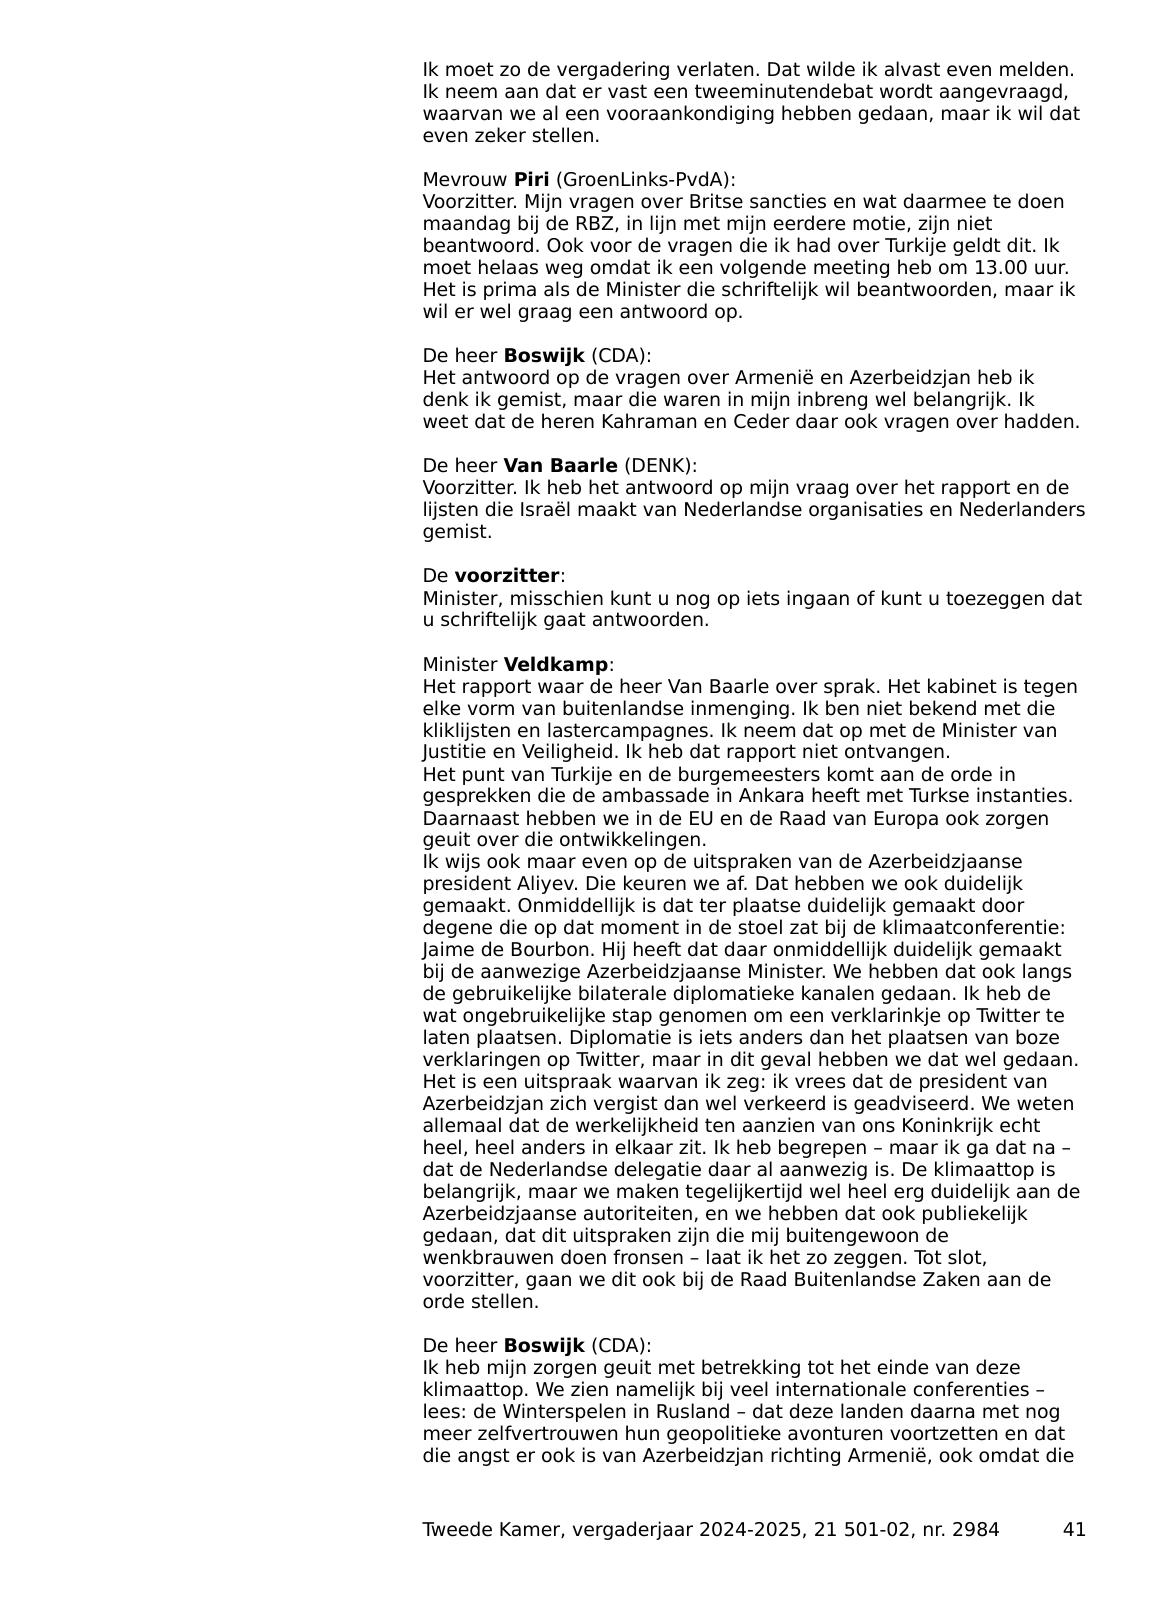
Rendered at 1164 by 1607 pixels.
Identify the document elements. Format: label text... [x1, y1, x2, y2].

text Minister, misschien kunt u nog op iets ingaan of kunt u toezeggen dat u schriftelijk gaat antwoorden. [422, 587, 1087, 631]
text Mevrouw Piri (GroenLinks-PvdA): [422, 169, 1087, 191]
text Ik moet zo de vergadering verlaten. Dat wilde ik alvast even melden. Ik neem aan dat er vast een tweeminutendebat wordt aangevraagd, waarvan we al een vooraankondiging hebben gedaan, maar ik wil dat even zeker stellen. [422, 59, 1087, 147]
text Ik wijs ook maar even op de uitspraken van de Azerbeidzjaanse president Aliyev. Die keuren we af. Dat hebben we ook duidelijk gemaakt. Onmiddellijk is dat ter plaatse duidelijk gemaakt door degene die op dat moment in de stoel zat bij de klimaatconferentie: Jaime de Bourbon. Hij heeft dat daar onmiddellijk duidelijk gemaakt bij de aanwezige Azerbeidzjaanse Minister. We hebben dat ook langs de gebruikelijke bilaterale diplomatieke kanalen gedaan. Ik heb de wat ongebruikelijke stap genomen om een verklarinkje op Twitter te laten plaatsen. Diplomatie is iets anders dan het plaatsen van boze verklaringen op Twitter, maar in dit geval hebben we dat wel gedaan. Het is een uitspraak waarvan ik zeg: ik vrees dat de president van Azerbeidzjan zich vergist dan wel verkeerd is geadviseerd. We weten allemaal dat de werkelijkheid ten aanzien van ons Koninkrijk echt heel, heel anders in elkaar zit. Ik heb begrepen – maar ik ga dat na – dat de Nederlandse delegatie daar al aanwezig is. De klimaattop is belangrijk, maar we maken tegelijkertijd wel heel erg duidelijk aan de Azerbeidzjaanse autoriteiten, en we hebben dat ook publiekelijk gedaan, dat dit uitspraken zijn die mij buitengewoon de wenkbrauwen doen fronsen – laat ik het zo zeggen. Tot slot, voorzitter, gaan we dit ook bij de Raad Buitenlandse Zaken aan de orde stellen. [422, 851, 1087, 1313]
text De heer Van Baarle (DENK): [422, 455, 1087, 477]
text Ik heb mijn zorgen geuit met betrekking tot het einde van deze klimaattop. We zien namelijk bij veel internationale conferenties – lees: de Winterspelen in Rusland – dat deze landen daarna met nog meer zelfvertrouwen hun geopolitieke avonturen voortzetten en dat die angst er ook is van Azerbeidzjan richting Armenië, ook omdat die [422, 1357, 1087, 1467]
text Minister Veldkamp: [422, 653, 1087, 676]
text Voorzitter. Mijn vragen over Britse sancties en wat daarmee te doen maandag bij de RBZ, in lijn met mijn eerdere motie, zijn niet beantwoord. Ook voor de vragen die ik had over Turkije geldt dit. Ik moet helaas weg omdat ik een volgende meeting heb om 13.00 uur. Het is prima als de Minister die schriftelijk wil beantwoorden, maar ik wil er wel graag een antwoord op. [422, 191, 1087, 323]
text De voorzitter: [422, 565, 1087, 587]
text Voorzitter. Ik heb het antwoord op mijn vraag over het rapport en de lijsten die Israël maakt van Nederlandse organisaties en Nederlanders gemist. [422, 477, 1087, 543]
text Het punt van Turkije en de burgemeesters komt aan de orde in gesprekken die de ambassade in Ankara heeft met Turkse instanties. Daarnaast hebben we in de EU en de Raad van Europa ook zorgen geuit over die ontwikkelingen. [422, 763, 1087, 851]
text Het antwoord op de vragen over Armenië en Azerbeidzjan heb ik denk ik gemist, maar die waren in mijn inbreng wel belangrijk. Ik weet dat de heren Kahraman en Ceder daar ook vragen over hadden. [422, 367, 1087, 433]
text De heer Boswijk (CDA): [422, 345, 1087, 367]
text Het rapport waar de heer Van Baarle over sprak. Het kabinet is tegen elke vorm van buitenlandse inmenging. Ik ben niet bekend met die kliklijsten en lastercampagnes. Ik neem dat op met de Minister van Justitie en Veiligheid. Ik heb dat rapport niet ontvangen. [422, 676, 1087, 763]
text De heer Boswijk (CDA): [422, 1335, 1087, 1357]
